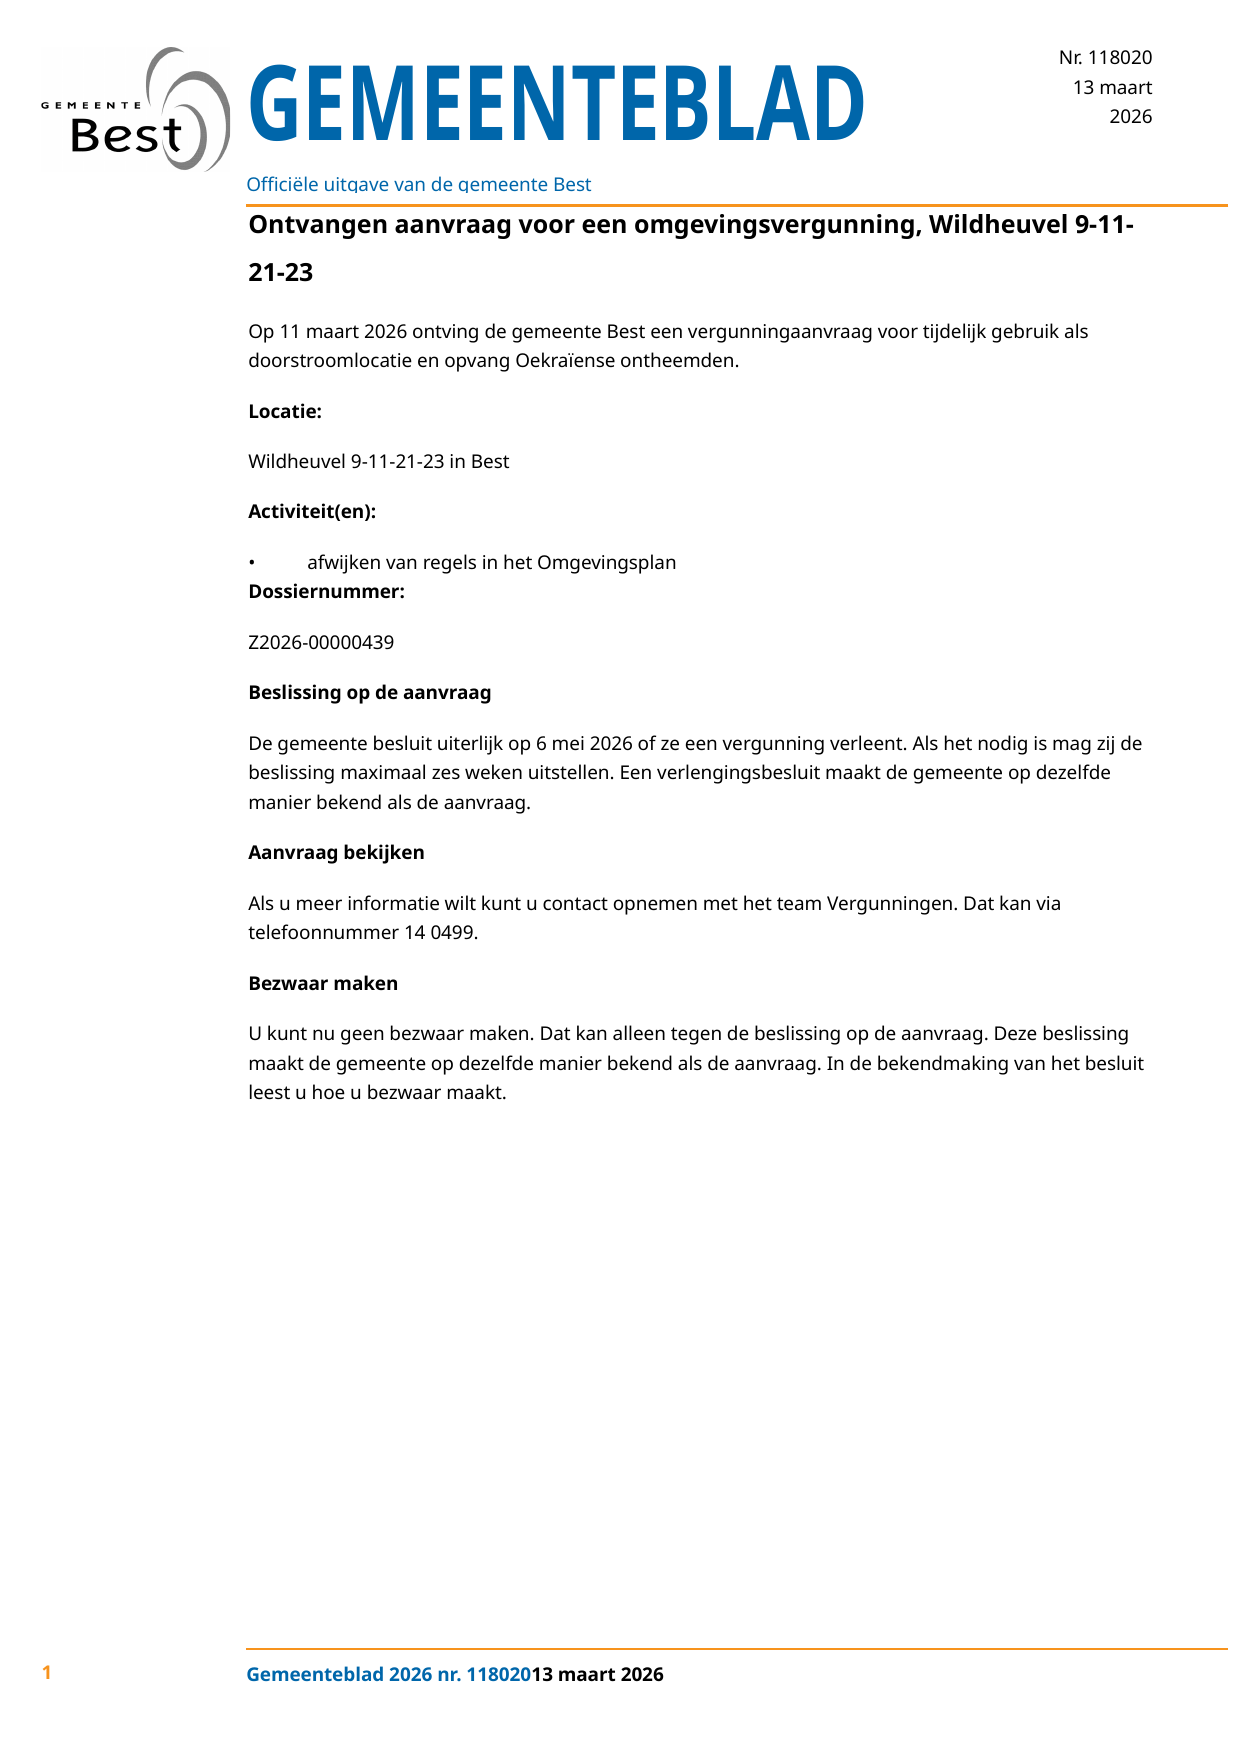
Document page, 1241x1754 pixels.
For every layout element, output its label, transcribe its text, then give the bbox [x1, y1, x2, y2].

text Beslissing op de aanvraag [248, 679, 1152, 705]
text Als u meer informatie wilt kunt u contact opnemen met het team Vergunningen. Dat kan via telefoonnummer 14 0499. [248, 890, 1152, 945]
list afwijken van regels in het Omgevingsplan [248, 549, 1152, 575]
text Ontvangen aanvraag voor een omgevingsvergunning, Wildheuvel 9-11-21-23 [248, 207, 1152, 288]
text Op 11 maart 2026 ontving de gemeente Best een vergunningaanvraag voor tijdelijk gebruik als doorstroomlocatie en opvang Oekraïense ontheemden. [248, 318, 1152, 373]
text Locatie: [248, 398, 1152, 424]
text Z2026-00000439 [248, 629, 1152, 655]
text Dossiernummer: [248, 579, 1152, 604]
text Wildheuvel 9-11-21-23 in Best [248, 448, 1152, 474]
text Aanvraag bekijken [248, 839, 1152, 865]
text Bezwaar maken [248, 970, 1152, 996]
text U kunt nu geen bezwaar maken. Dat kan alleen tegen de beslissing op de aanvraag. Deze beslissing maakt de gemeente op dezelfde manier bekend als de aanvraag. In de bekendmaking van het besluit leest u hoe u bezwaar maakt. [248, 1020, 1152, 1105]
text Activiteit(en): [248, 499, 1152, 524]
text De gemeente besluit uiterlijk op 6 mei 2026 of ze een vergunning verleent. Als het nodig is mag zij de beslissing maximaal zes weken uitstellen. Een verlengingsbesluit maakt de gemeente op dezelfde manier bekend als de aanvraag. [248, 730, 1152, 815]
picture [41, 47, 231, 172]
